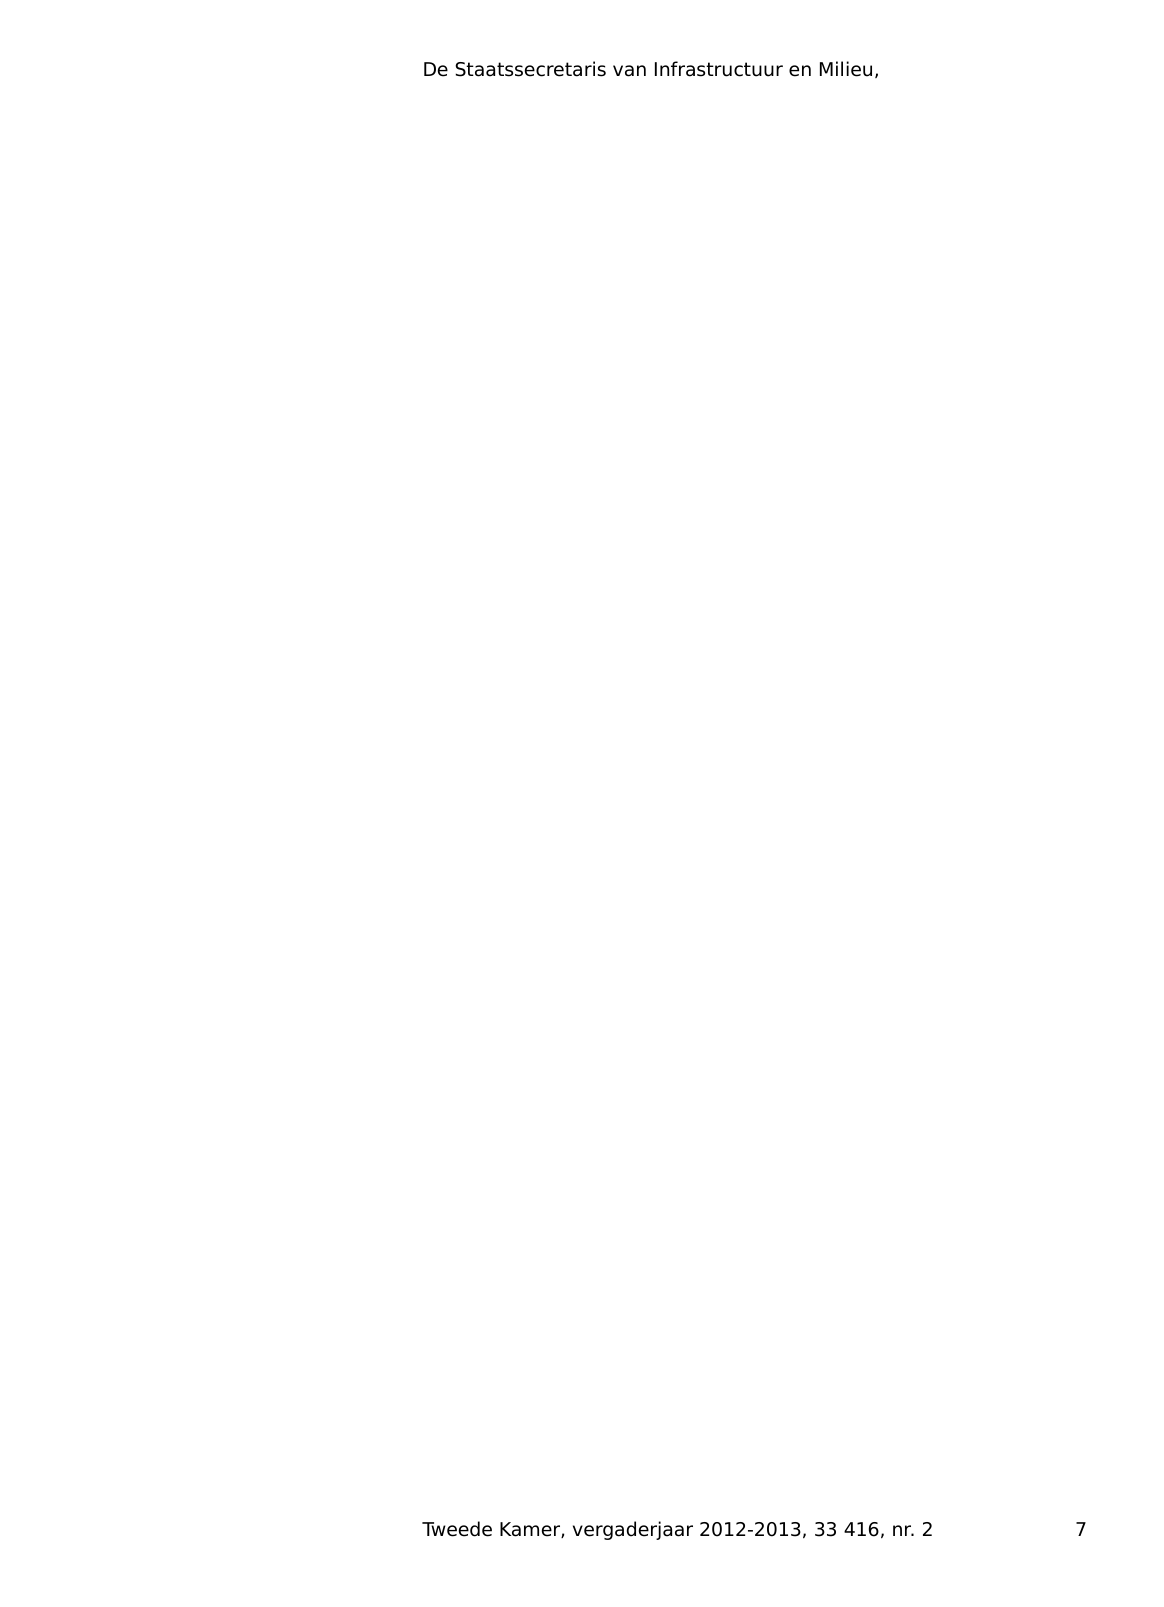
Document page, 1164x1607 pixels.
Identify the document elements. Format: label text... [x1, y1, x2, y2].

text De Staatssecretaris van Infrastructuur en Milieu, [422, 59, 1087, 81]
